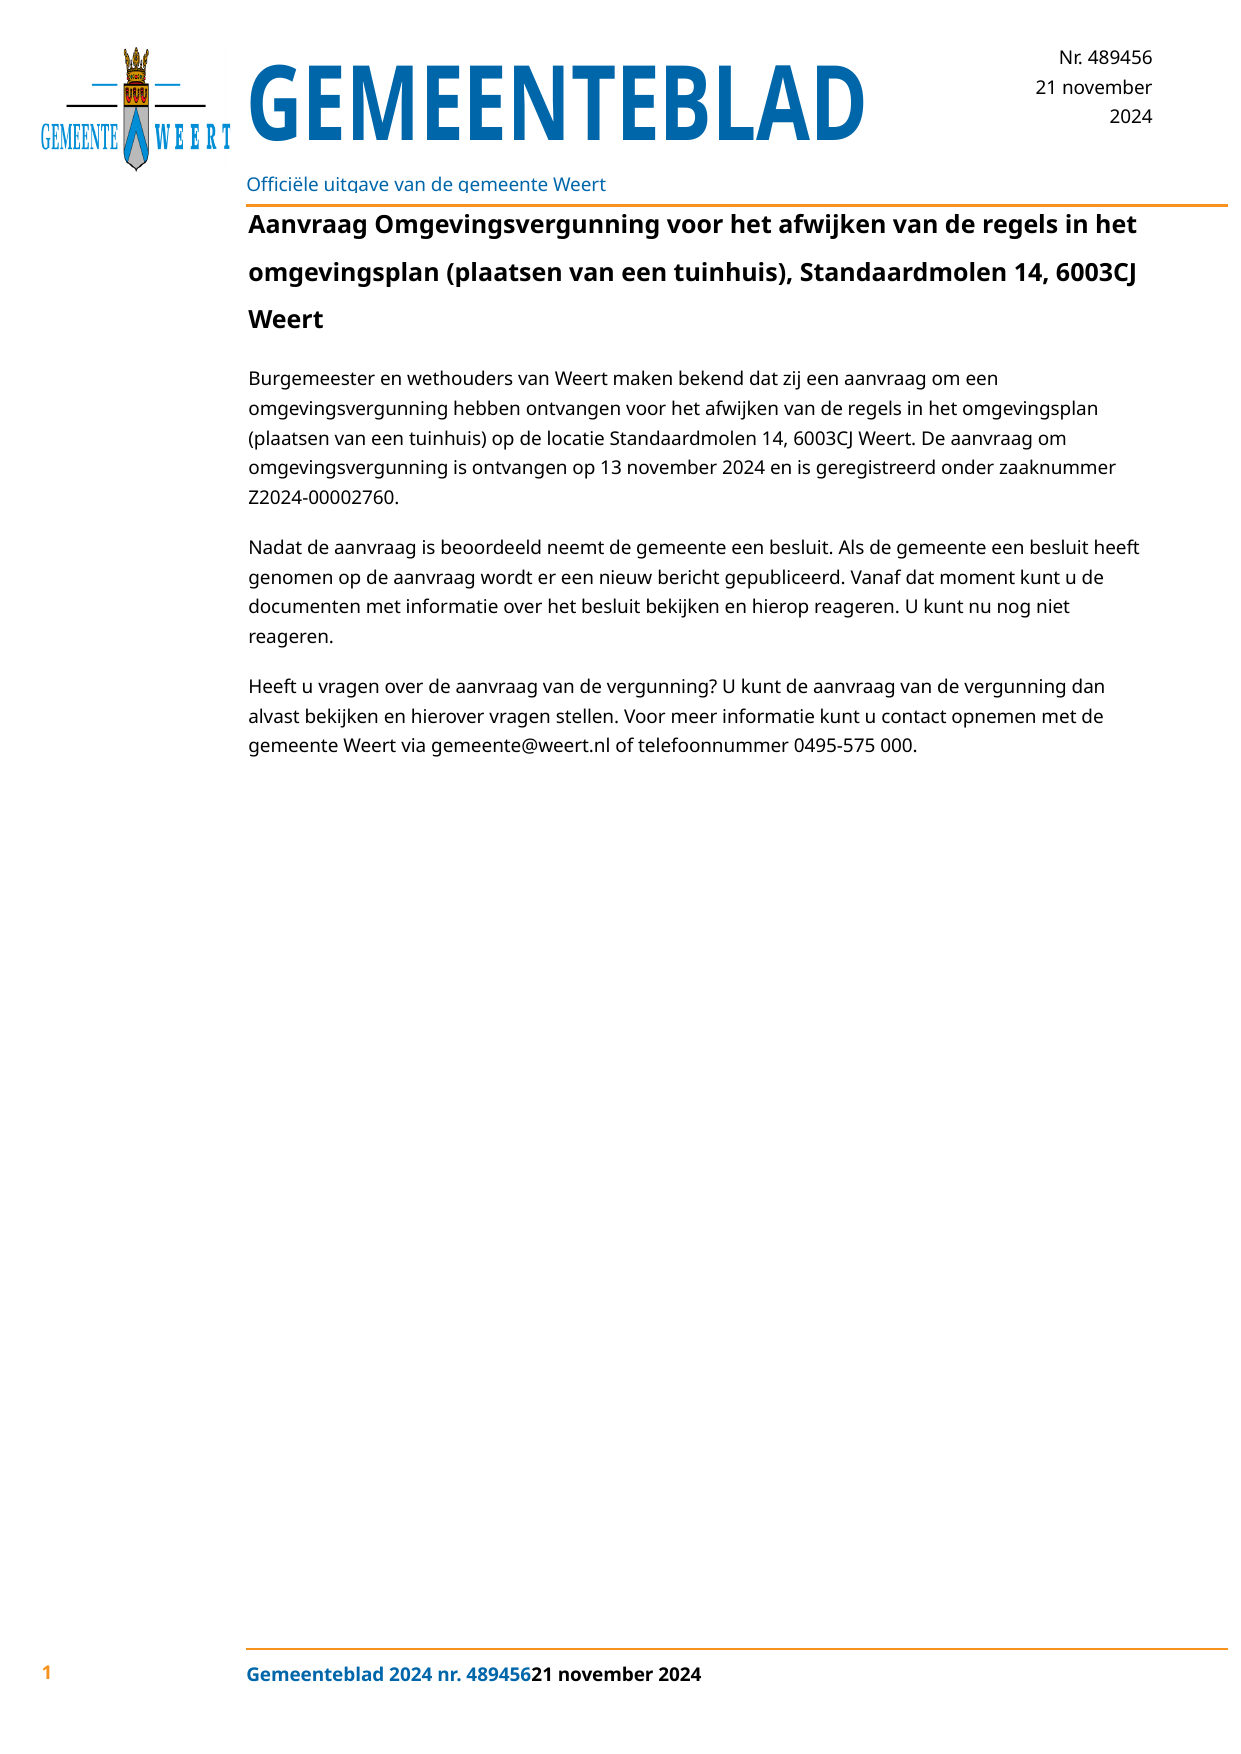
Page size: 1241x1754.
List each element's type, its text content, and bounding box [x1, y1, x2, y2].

text Nadat de aanvraag is beoordeeld neemt de gemeente een besluit. Als de gemeente een besluit heeft genomen op de aanvraag wordt er een nieuw bericht gepubliceerd. Vanaf dat moment kunt u de documenten met informatie over het besluit bekijken en hierop reageren. U kunt nu nog niet reageren. [248, 534, 1152, 649]
text Heeft u vragen over de aanvraag van de vergunning? U kunt de aanvraag van de vergunning dan alvast bekijken en hierover vragen stellen. Voor meer informatie kunt u contact opnemen met de gemeente Weert via gemeente@weert.nl of telefoonnummer 0495-575 000. [248, 673, 1152, 758]
picture [41, 47, 231, 172]
text Burgemeester en wethouders van Weert maken bekend dat zij een aanvraag om een omgevingsvergunning hebben ontvangen voor het afwijken van de regels in het omgevingsplan (plaatsen van een tuinhuis) op de locatie Standaardmolen 14, 6003CJ Weert. De aanvraag om omgevingsvergunning is ontvangen op 13 november 2024 en is geregistreerd onder zaaknummer Z2024-00002760. [248, 366, 1152, 509]
text Aanvraag Omgevingsvergunning voor het afwijken van de regels in het omgevingsplan (plaatsen van een tuinhuis), Standaardmolen 14, 6003CJ Weert [248, 207, 1152, 336]
